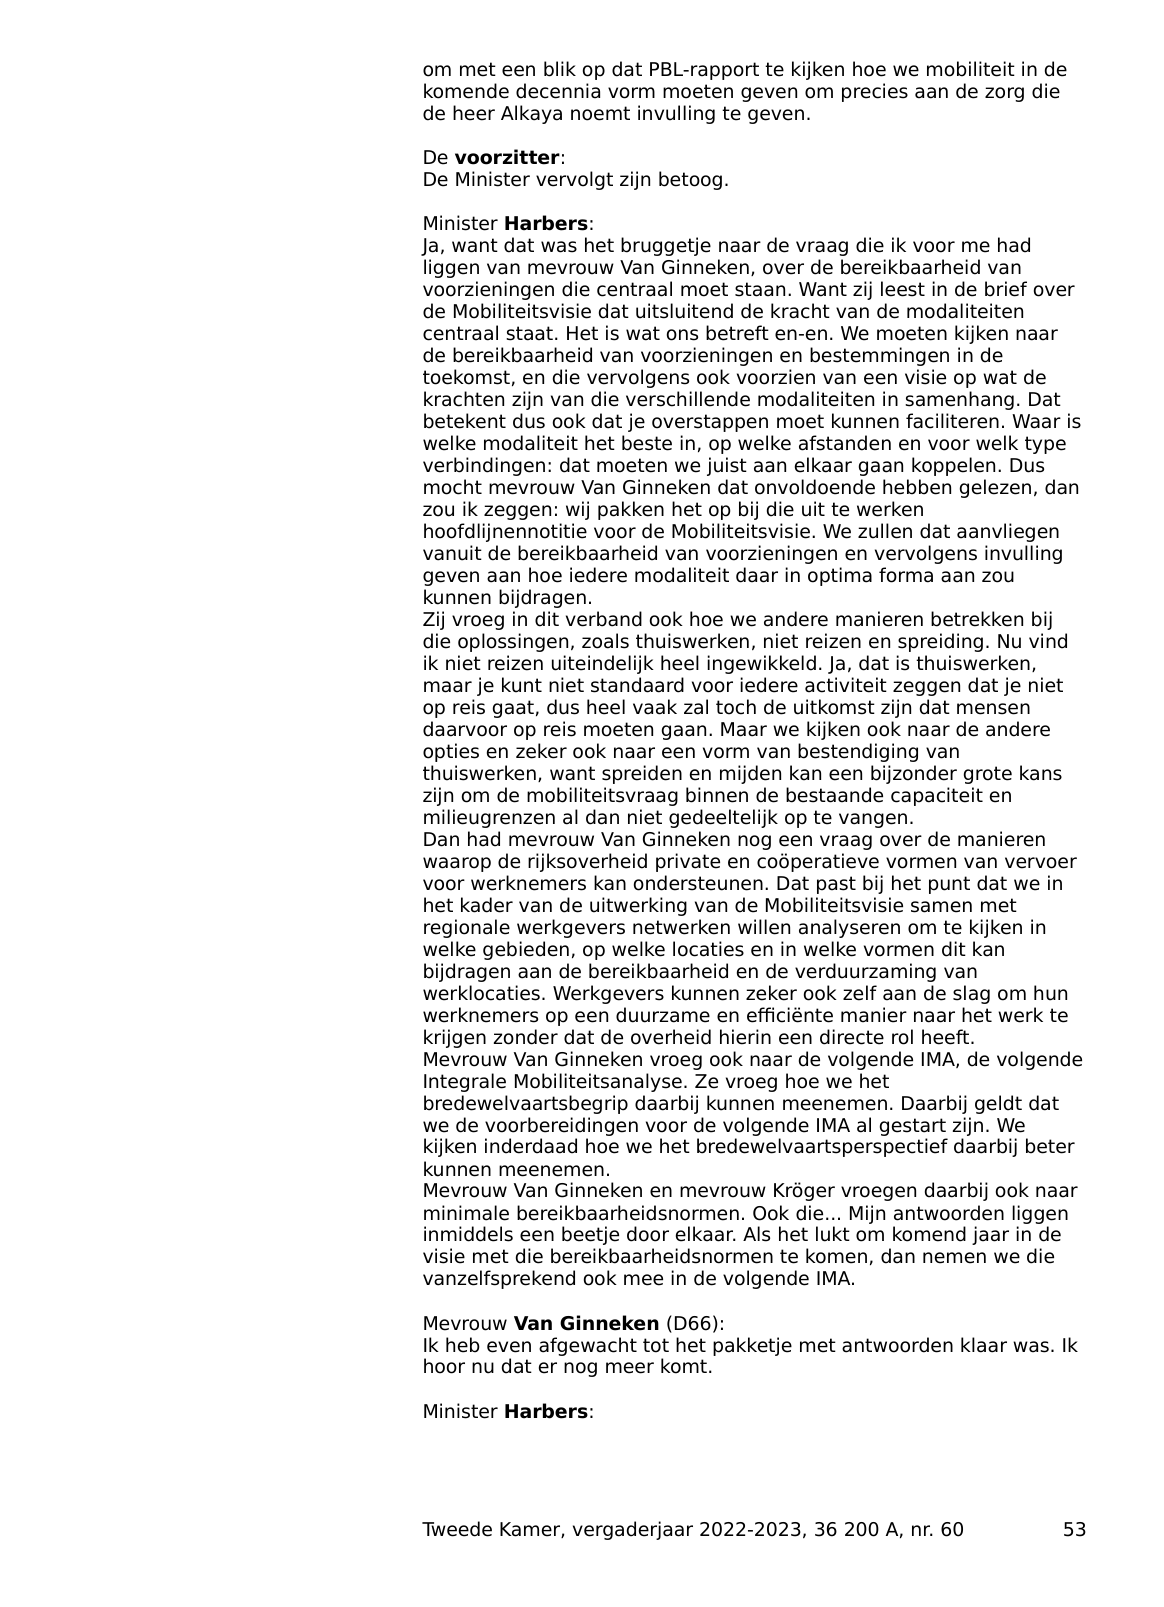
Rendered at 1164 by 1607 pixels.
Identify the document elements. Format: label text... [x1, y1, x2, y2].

text Mevrouw Van Ginneken vroeg ook naar de volgende IMA, de volgende Integrale Mobiliteitsanalyse. Ze vroeg hoe we het bredewelvaartsbegrip daarbij kunnen meenemen. Daarbij geldt dat we de voorbereidingen voor de volgende IMA al gestart zijn. We kijken inderdaad hoe we het bredewelvaartsperspectief daarbij beter kunnen meenemen. [422, 1048, 1087, 1180]
text Minister Harbers: [422, 1401, 1087, 1423]
text De voorzitter: [422, 147, 1087, 169]
text Ja, want dat was het bruggetje naar de vraag die ik voor me had liggen van mevrouw Van Ginneken, over de bereikbaarheid van voorzieningen die centraal moet staan. Want zij leest in de brief over de Mobiliteitsvisie dat uitsluitend de kracht van de modaliteiten centraal staat. Het is wat ons betreft en-en. We moeten kijken naar de bereikbaarheid van voorzieningen en bestemmingen in de toekomst, en die vervolgens ook voorzien van een visie op wat de krachten zijn van die verschillende modaliteiten in samenhang. Dat betekent dus ook dat je overstappen moet kunnen faciliteren. Waar is welke modaliteit het beste in, op welke afstanden en voor welk type verbindingen: dat moeten we juist aan elkaar gaan koppelen. Dus mocht mevrouw Van Ginneken dat onvoldoende hebben gelezen, dan zou ik zeggen: wij pakken het op bij die uit te werken hoofdlijnennotitie voor de Mobiliteitsvisie. We zullen dat aanvliegen vanuit de bereikbaarheid van voorzieningen en vervolgens invulling geven aan hoe iedere modaliteit daar in optima forma aan zou kunnen bijdragen. [422, 235, 1087, 609]
text Ik heb even afgewacht tot het pakketje met antwoorden klaar was. Ik hoor nu dat er nog meer komt. [422, 1334, 1087, 1378]
text Mevrouw Van Ginneken en mevrouw Kröger vroegen daarbij ook naar minimale bereikbaarheidsnormen. Ook die... Mijn antwoorden liggen inmiddels een beetje door elkaar. Als het lukt om komend jaar in de visie met die bereikbaarheidsnormen te komen, dan nemen we die vanzelfsprekend ook mee in de volgende IMA. [422, 1180, 1087, 1290]
text De Minister vervolgt zijn betoog. [422, 169, 1087, 191]
text om met een blik op dat PBL-rapport te kijken hoe we mobiliteit in de komende decennia vorm moeten geven om precies aan de zorg die de heer Alkaya noemt invulling te geven. [422, 59, 1087, 125]
text Zij vroeg in dit verband ook hoe we andere manieren betrekken bij die oplossingen, zoals thuiswerken, niet reizen en spreiding. Nu vind ik niet reizen uiteindelijk heel ingewikkeld. Ja, dat is thuiswerken, maar je kunt niet standaard voor iedere activiteit zeggen dat je niet op reis gaat, dus heel vaak zal toch de uitkomst zijn dat mensen daarvoor op reis moeten gaan. Maar we kijken ook naar de andere opties en zeker ook naar een vorm van bestendiging van thuiswerken, want spreiden en mijden kan een bijzonder grote kans zijn om de mobiliteitsvraag binnen de bestaande capaciteit en milieugrenzen al dan niet gedeeltelijk op te vangen. [422, 609, 1087, 829]
text Mevrouw Van Ginneken (D66): [422, 1312, 1087, 1334]
text Dan had mevrouw Van Ginneken nog een vraag over de manieren waarop de rijksoverheid private en coöperatieve vormen van vervoer voor werknemers kan ondersteunen. Dat past bij het punt dat we in het kader van de uitwerking van de Mobiliteitsvisie samen met regionale werkgevers netwerken willen analyseren om te kijken in welke gebieden, op welke locaties en in welke vormen dit kan bijdragen aan de bereikbaarheid en de verduurzaming van werklocaties. Werkgevers kunnen zeker ook zelf aan de slag om hun werknemers op een duurzame en efficiënte manier naar het werk te krijgen zonder dat de overheid hierin een directe rol heeft. [422, 829, 1087, 1048]
text Minister Harbers: [422, 213, 1087, 235]
